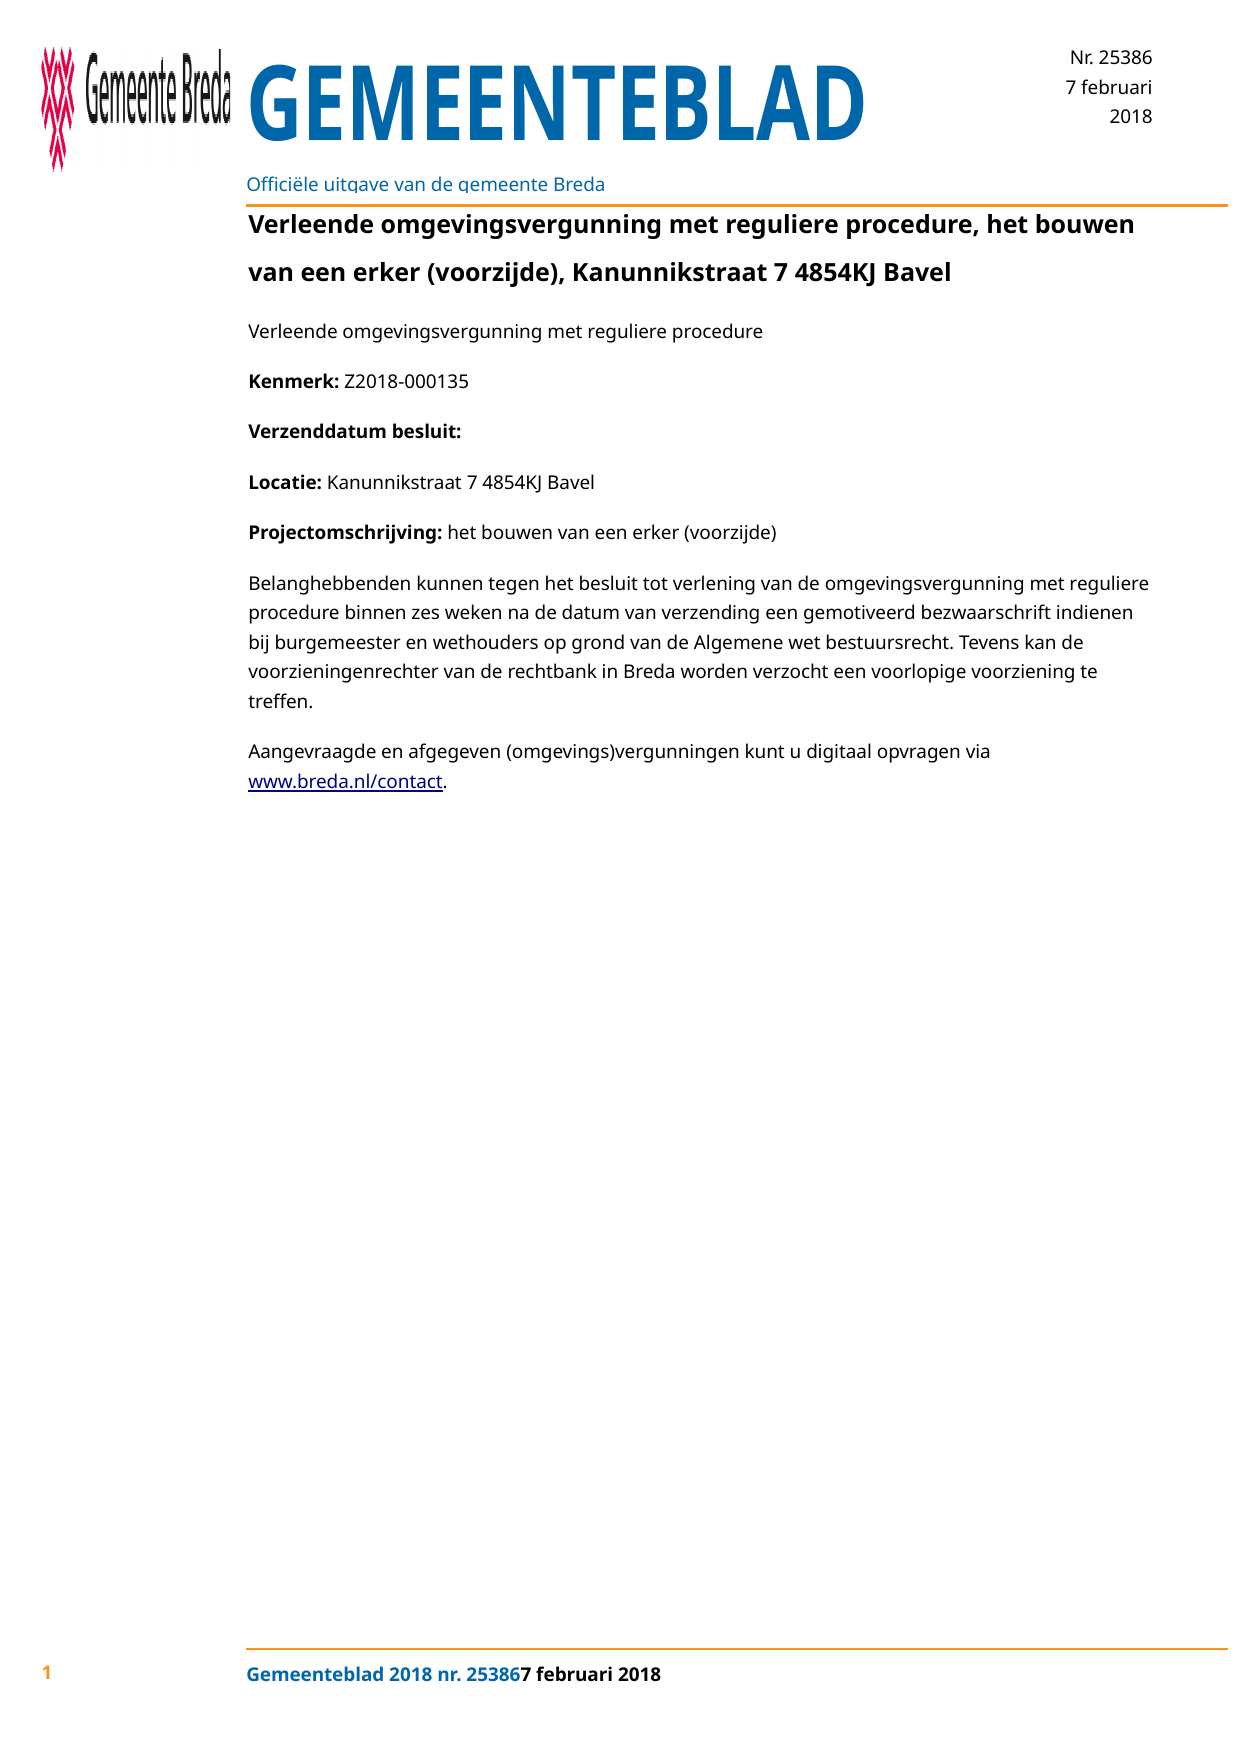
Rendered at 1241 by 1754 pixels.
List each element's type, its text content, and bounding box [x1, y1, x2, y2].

text Verleende omgevingsvergunning met reguliere procedure, het bouwen van een erker (voorzijde), Kanunnikstraat 7 4854KJ Bavel [248, 207, 1152, 288]
picture [41, 47, 231, 172]
text Locatie: Kanunnikstraat 7 4854KJ Bavel [248, 469, 1152, 495]
text Kenmerk: Z2018-000135 [248, 368, 1152, 394]
text Belanghebbenden kunnen tegen het besluit tot verlening van de omgevingsvergunning met reguliere procedure binnen zes weken na de datum van verzending een gemotiveerd bezwaarschrift indienen bij burgemeester en wethouders op grond van de Algemene wet bestuursrecht. Tevens kan de voorzieningenrechter van de rechtbank in Breda worden verzocht een voorlopige voorziening te treffen. [248, 570, 1152, 714]
text Aangevraagde en afgegeven (omgevings)vergunningen kunt u digitaal opvragen via www.breda.nl/contact. [248, 739, 1152, 794]
text Verzenddatum besluit: [248, 419, 1152, 444]
text Projectomschrijving: het bouwen van een erker (voorzijde) [248, 519, 1152, 545]
text Verleende omgevingsvergunning met reguliere procedure [248, 318, 1152, 344]
